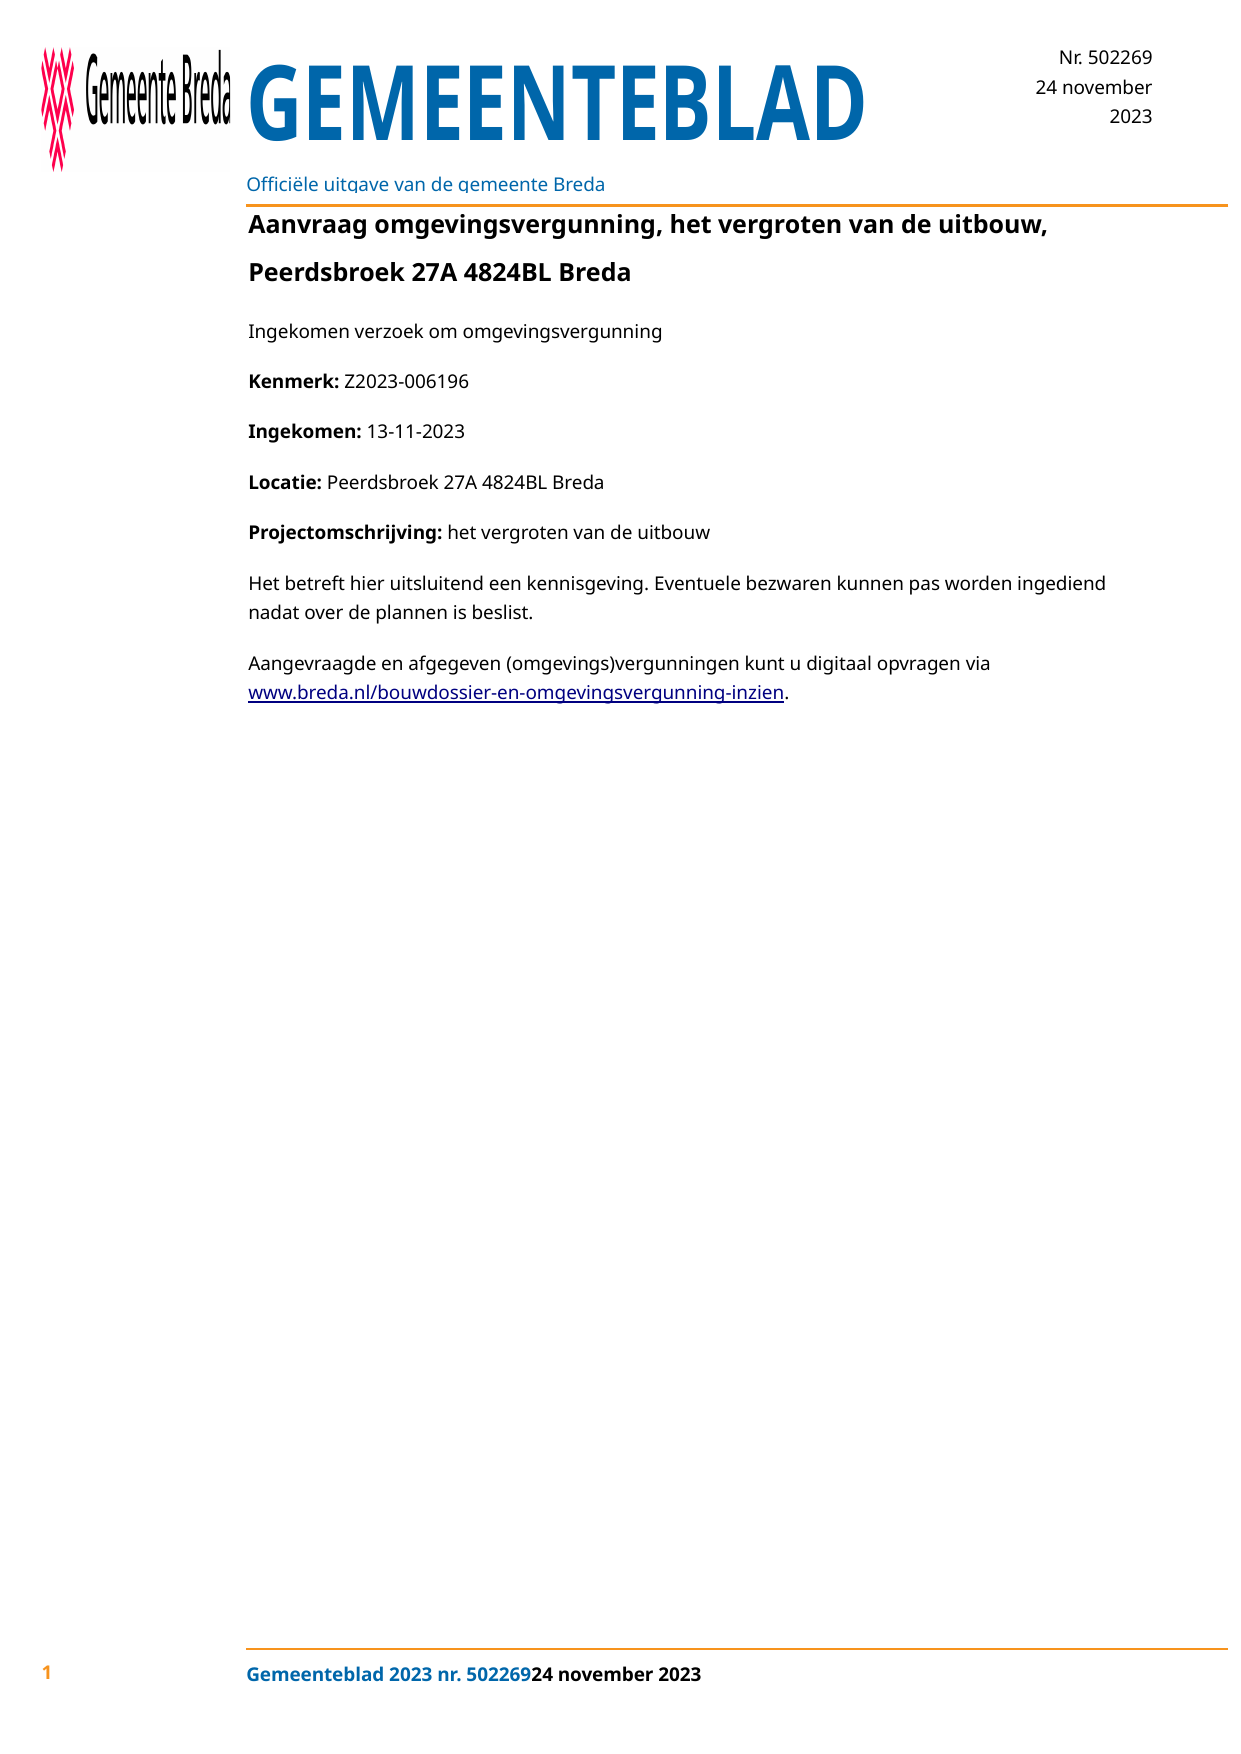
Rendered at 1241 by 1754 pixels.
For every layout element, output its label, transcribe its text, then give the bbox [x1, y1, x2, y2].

text Het betreft hier uitsluitend een kennisgeving. Eventuele bezwaren kunnen pas worden ingediend nadat over de plannen is beslist. [248, 570, 1152, 625]
text Aangevraagde en afgegeven (omgevings)vergunningen kunt u digitaal opvragen via www.breda.nl/bouwdossier-en-omgevingsvergunning-inzien. [248, 650, 1152, 705]
picture [41, 47, 231, 172]
text Locatie: Peerdsbroek 27A 4824BL Breda [248, 469, 1152, 495]
text Aanvraag omgevingsvergunning, het vergroten van de uitbouw, Peerdsbroek 27A 4824BL Breda [248, 207, 1152, 288]
text Ingekomen verzoek om omgevingsvergunning [248, 318, 1152, 344]
text Ingekomen: 13-11-2023 [248, 419, 1152, 444]
text Projectomschrijving: het vergroten van de uitbouw [248, 519, 1152, 545]
text Kenmerk: Z2023-006196 [248, 368, 1152, 394]
